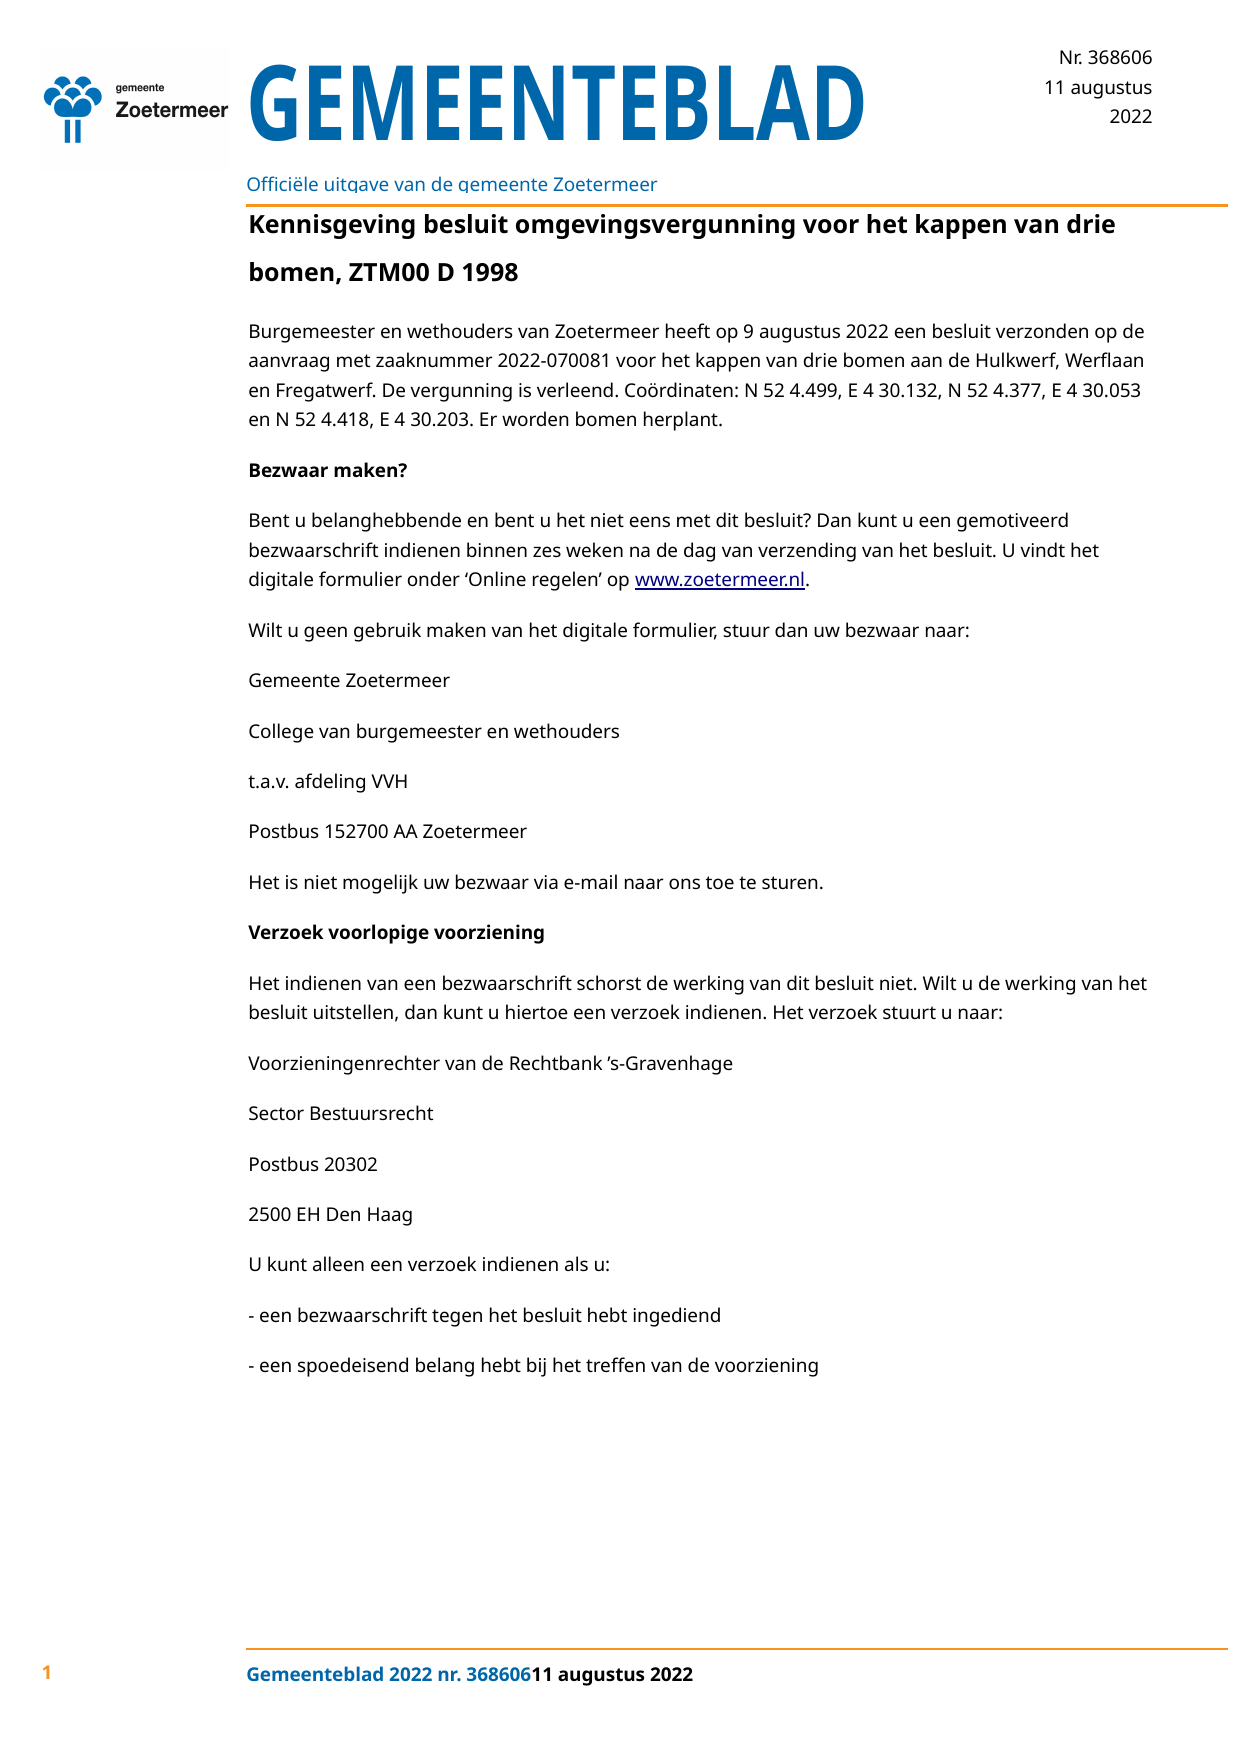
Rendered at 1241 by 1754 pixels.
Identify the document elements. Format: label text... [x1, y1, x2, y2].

text Het indienen van een bezwaarschrift schorst de werking van dit besluit niet. Wilt u de werking van het besluit uitstellen, dan kunt u hiertoe een verzoek indienen. Het verzoek stuurt u naar: [248, 970, 1152, 1025]
text Het is niet mogelijk uw bezwaar via e-mail naar ons toe te sturen. [248, 869, 1152, 895]
text Kennisgeving besluit omgevingsvergunning voor het kappen van drie bomen, ZTM00 D 1998 [248, 207, 1152, 288]
text Bent u belanghebbende en bent u het niet eens met dit besluit? Dan kunt u een gemotiveerd bezwaarschrift indienen binnen zes weken na de dag van verzending van het besluit. U vindt het digitale formulier onder ‘Online regelen’ op www.zoetermeer.nl. [248, 507, 1152, 592]
text College van burgemeester en wethouders [248, 718, 1152, 744]
text 2500 EH Den Haag [248, 1201, 1152, 1227]
text t.a.v. afdeling VVH [248, 768, 1152, 794]
text Voorzieningenrechter van de Rechtbank ’s-Gravenhage [248, 1050, 1152, 1076]
text Gemeente Zoetermeer [248, 667, 1152, 693]
text Verzoek voorlopige voorziening [248, 919, 1152, 945]
text Postbus 152700 AA Zoetermeer [248, 819, 1152, 844]
text Burgemeester en wethouders van Zoetermeer heeft op 9 augustus 2022 een besluit verzonden op de aanvraag met zaaknummer 2022-070081 voor het kappen van drie bomen aan de Hulkwerf, Werflaan en Fregatwerf. De vergunning is verleend. Coördinaten: N 52 4.499, E 4 30.132, N 52 4.377, E 4 30.053 en N 52 4.418, E 4 30.203. Er worden bomen herplant. [248, 318, 1152, 432]
text - een spoedeisend belang hebt bij het treffen van de voorziening [248, 1352, 1152, 1378]
text - een bezwaarschrift tegen het besluit hebt ingediend [248, 1302, 1152, 1328]
text Postbus 20302 [248, 1151, 1152, 1177]
text Wilt u geen gebruik maken van het digitale formulier, stuur dan uw bezwaar naar: [248, 617, 1152, 643]
text Sector Bestuursrecht [248, 1100, 1152, 1126]
text Bezwaar maken? [248, 457, 1152, 483]
text U kunt alleen een verzoek indienen als u: [248, 1252, 1152, 1277]
picture [41, 47, 231, 172]
